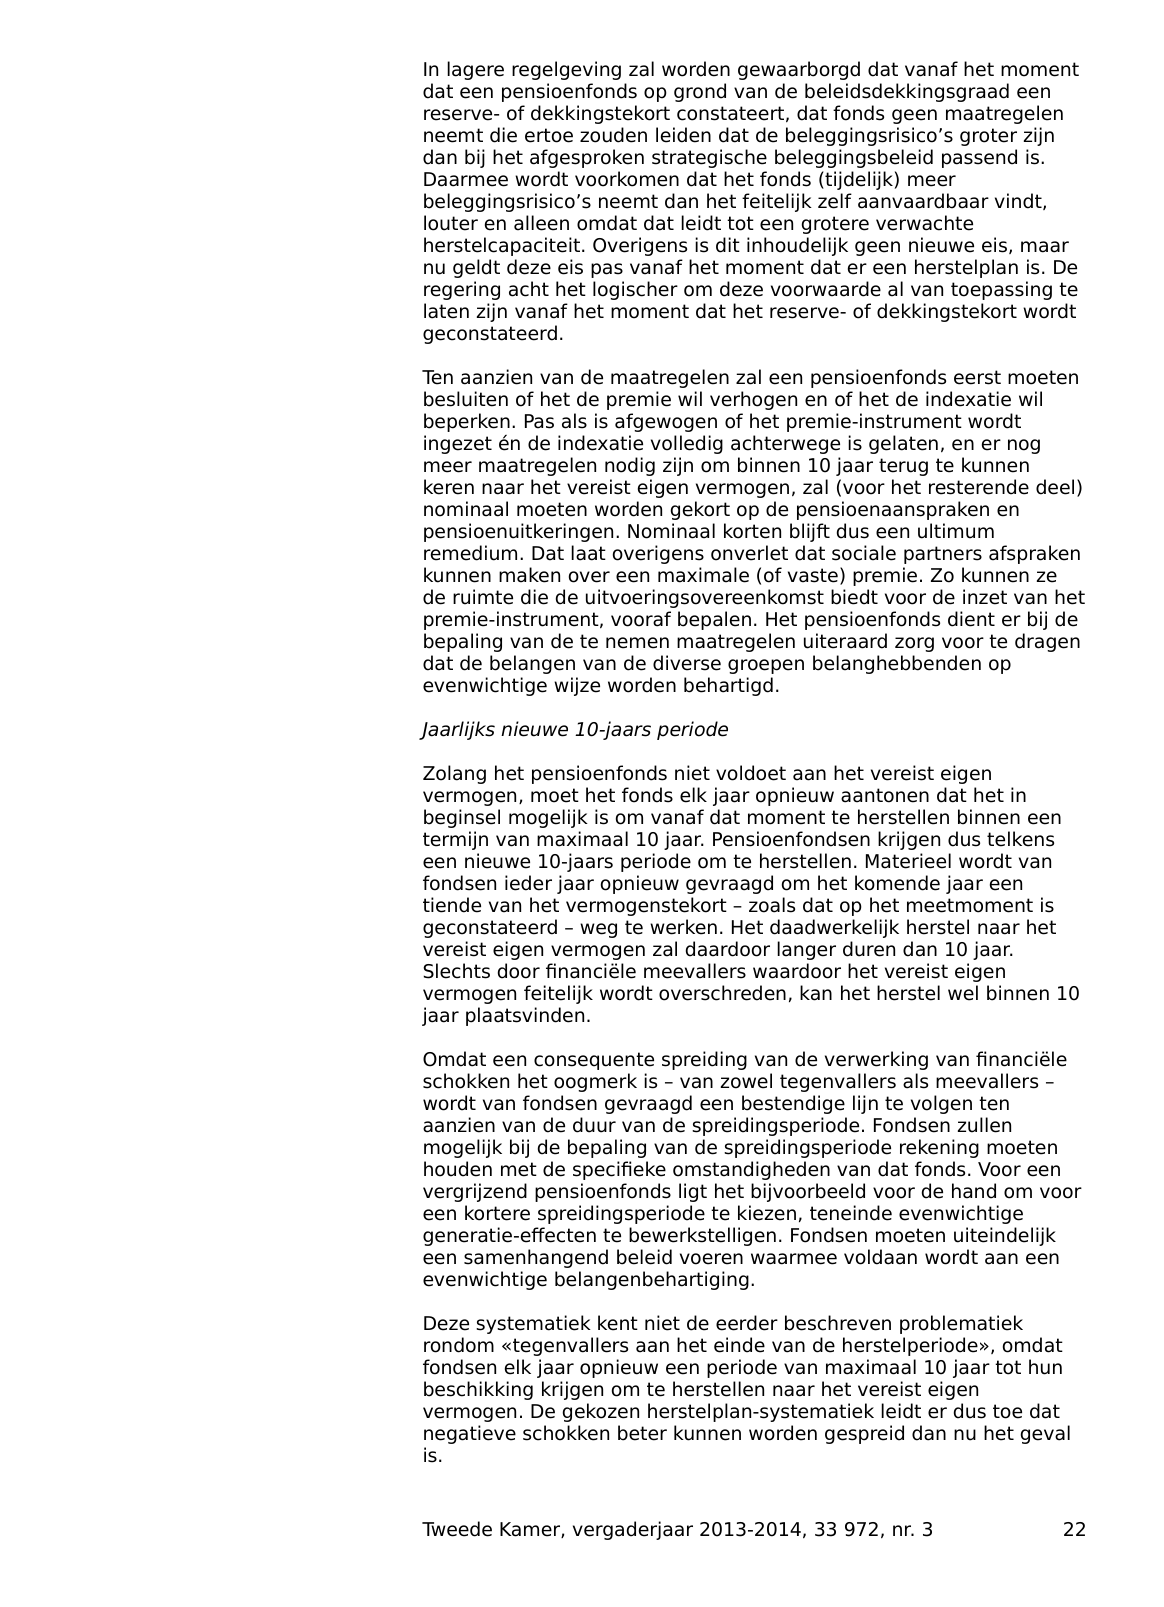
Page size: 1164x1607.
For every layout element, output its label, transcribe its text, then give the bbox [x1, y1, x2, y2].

text Deze systematiek kent niet de eerder beschreven problematiek rondom «tegenvallers aan het einde van de herstelperiode», omdat fondsen elk jaar opnieuw een periode van maximaal 10 jaar tot hun beschikking krijgen om te herstellen naar het vereist eigen vermogen. De gekozen herstelplan-systematiek leidt er dus toe dat negatieve schokken beter kunnen worden gespreid dan nu het geval is. [422, 1313, 1087, 1467]
subtitle Jaarlijks nieuwe 10-jaars periode [422, 719, 1087, 741]
text Omdat een consequente spreiding van de verwerking van financiële schokken het oogmerk is – van zowel tegenvallers als meevallers – wordt van fondsen gevraagd een bestendige lijn te volgen ten aanzien van de duur van de spreidingsperiode. Fondsen zullen mogelijk bij de bepaling van de spreidingsperiode rekening moeten houden met de specifieke omstandigheden van dat fonds. Voor een vergrijzend pensioenfonds ligt het bijvoorbeeld voor de hand om voor een kortere spreidingsperiode te kiezen, teneinde evenwichtige generatie-effecten te bewerkstelligen. Fondsen moeten uiteindelijk een samenhangend beleid voeren waarmee voldaan wordt aan een evenwichtige belangenbehartiging. [422, 1049, 1087, 1291]
text In lagere regelgeving zal worden gewaarborgd dat vanaf het moment dat een pensioenfonds op grond van de beleidsdekkingsgraad een reserve- of dekkingstekort constateert, dat fonds geen maatregelen neemt die ertoe zouden leiden dat de beleggingsrisico’s groter zijn dan bij het afgesproken strategische beleggingsbeleid passend is. Daarmee wordt voorkomen dat het fonds (tijdelijk) meer beleggingsrisico’s neemt dan het feitelijk zelf aanvaardbaar vindt, louter en alleen omdat dat leidt tot een grotere verwachte herstelcapaciteit. Overigens is dit inhoudelijk geen nieuwe eis, maar nu geldt deze eis pas vanaf het moment dat er een herstelplan is. De regering acht het logischer om deze voorwaarde al van toepassing te laten zijn vanaf het moment dat het reserve- of dekkingstekort wordt geconstateerd. [422, 59, 1087, 345]
text Ten aanzien van de maatregelen zal een pensioenfonds eerst moeten besluiten of het de premie wil verhogen en of het de indexatie wil beperken. Pas als is afgewogen of het premie-instrument wordt ingezet én de indexatie volledig achterwege is gelaten, en er nog meer maatregelen nodig zijn om binnen 10 jaar terug te kunnen keren naar het vereist eigen vermogen, zal (voor het resterende deel) nominaal moeten worden gekort op de pensioenaanspraken en pensioenuitkeringen. Nominaal korten blijft dus een ultimum remedium. Dat laat overigens onverlet dat sociale partners afspraken kunnen maken over een maximale (of vaste) premie. Zo kunnen ze de ruimte die de uitvoeringsovereenkomst biedt voor de inzet van het premie-instrument, vooraf bepalen. Het pensioenfonds dient er bij de bepaling van de te nemen maatregelen uiteraard zorg voor te dragen dat de belangen van de diverse groepen belanghebbenden op evenwichtige wijze worden behartigd. [422, 367, 1087, 697]
text Zolang het pensioenfonds niet voldoet aan het vereist eigen vermogen, moet het fonds elk jaar opnieuw aantonen dat het in beginsel mogelijk is om vanaf dat moment te herstellen binnen een termijn van maximaal 10 jaar. Pensioenfondsen krijgen dus telkens een nieuwe 10-jaars periode om te herstellen. Materieel wordt van fondsen ieder jaar opnieuw gevraagd om het komende jaar een tiende van het vermogenstekort – zoals dat op het meetmoment is geconstateerd – weg te werken. Het daadwerkelijk herstel naar het vereist eigen vermogen zal daardoor langer duren dan 10 jaar. Slechts door financiële meevallers waardoor het vereist eigen vermogen feitelijk wordt overschreden, kan het herstel wel binnen 10 jaar plaatsvinden. [422, 763, 1087, 1027]
